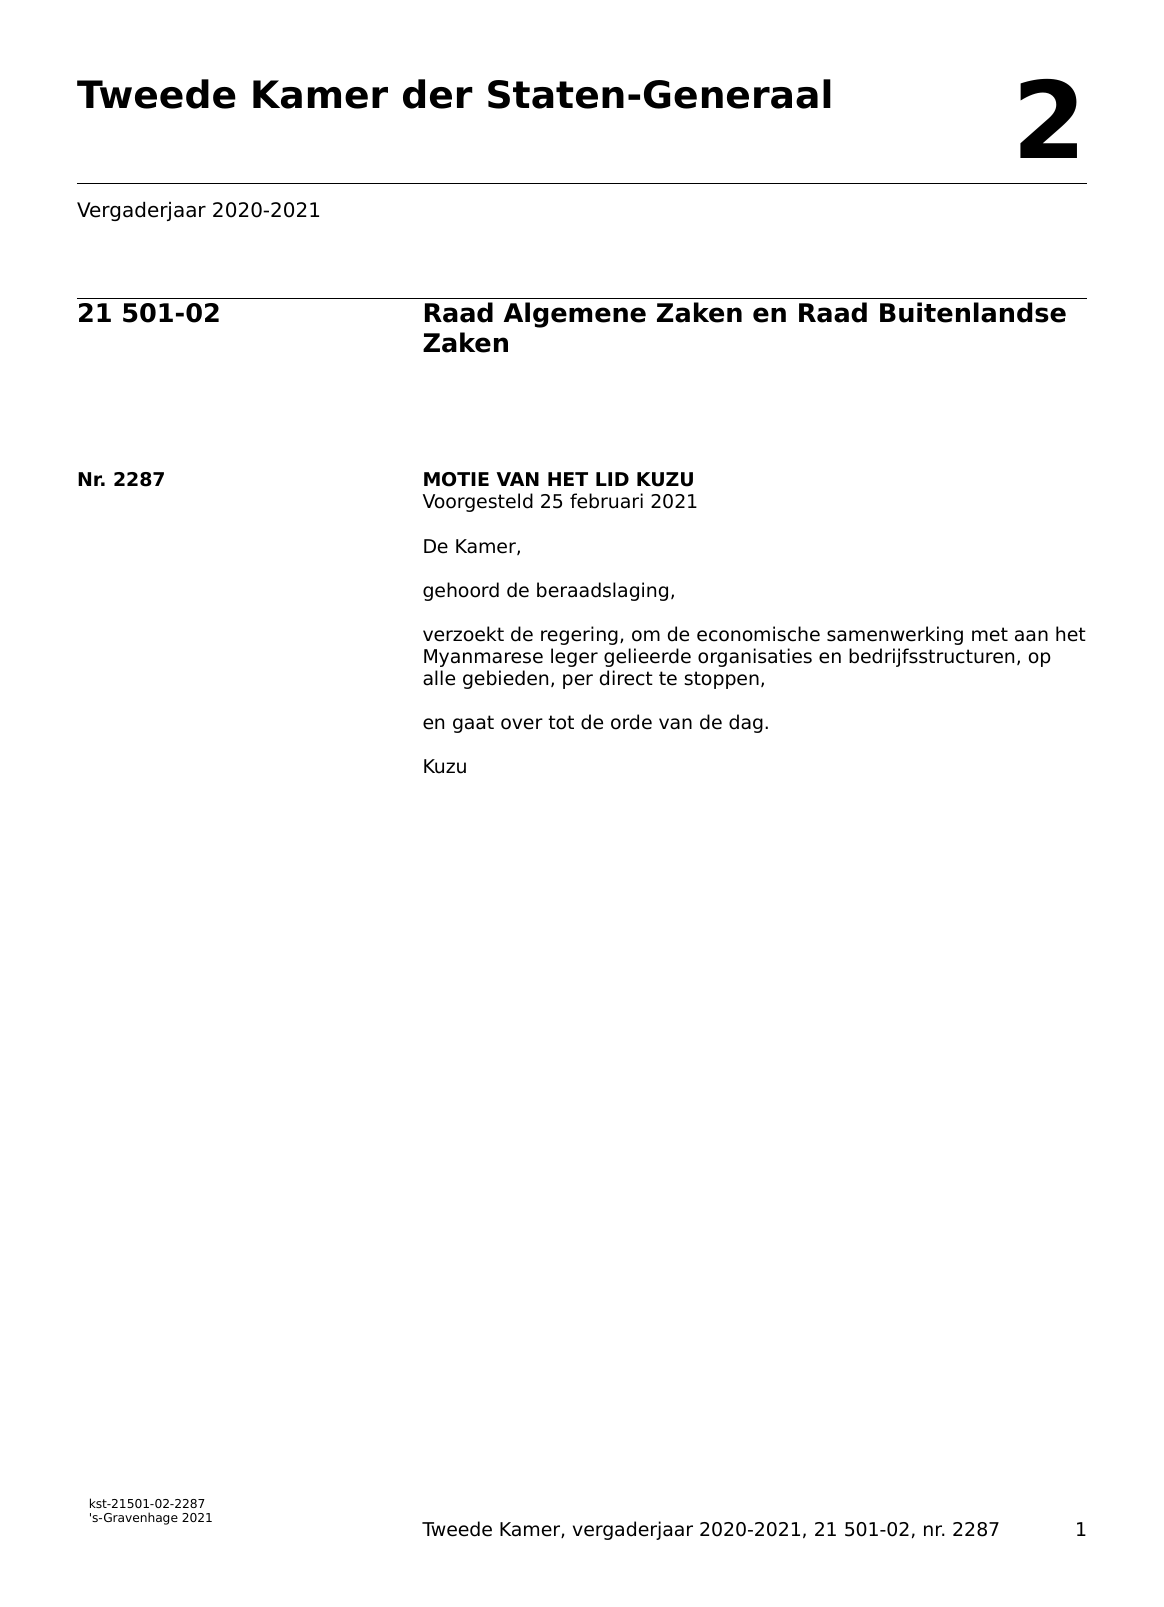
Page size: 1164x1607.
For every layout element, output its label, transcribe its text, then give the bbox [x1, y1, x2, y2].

text verzoekt de regering, om de economische samenwerking met aan het Myanmarese leger gelieerde organisaties en bedrijfsstructuren, op alle gebieden, per direct te stoppen, [422, 624, 1087, 690]
table_header 2 [886, 59, 1087, 183]
text en gaat over tot de orde van de dag. [422, 712, 1087, 734]
table_header Tweede Kamer der Staten-Generaal [77, 59, 886, 183]
subtitle Nr. 2287 MOTIE VAN HET LID KUZU [77, 469, 1087, 491]
text gehoord de beraadslaging, [422, 580, 1087, 602]
text 's-Gravenhage 2021 [88, 1511, 323, 1525]
table_cell Vergaderjaar 2020-2021 [77, 184, 1087, 298]
text kst-21501-02-2287 [88, 1497, 323, 1511]
text Kuzu [422, 756, 1087, 778]
subtitle 21 501-02 Raad Algemene Zaken en Raad Buitenlandse Zaken [77, 299, 1087, 358]
text Voorgesteld 25 februari 2021 [422, 491, 1087, 513]
text De Kamer, [422, 536, 1087, 557]
